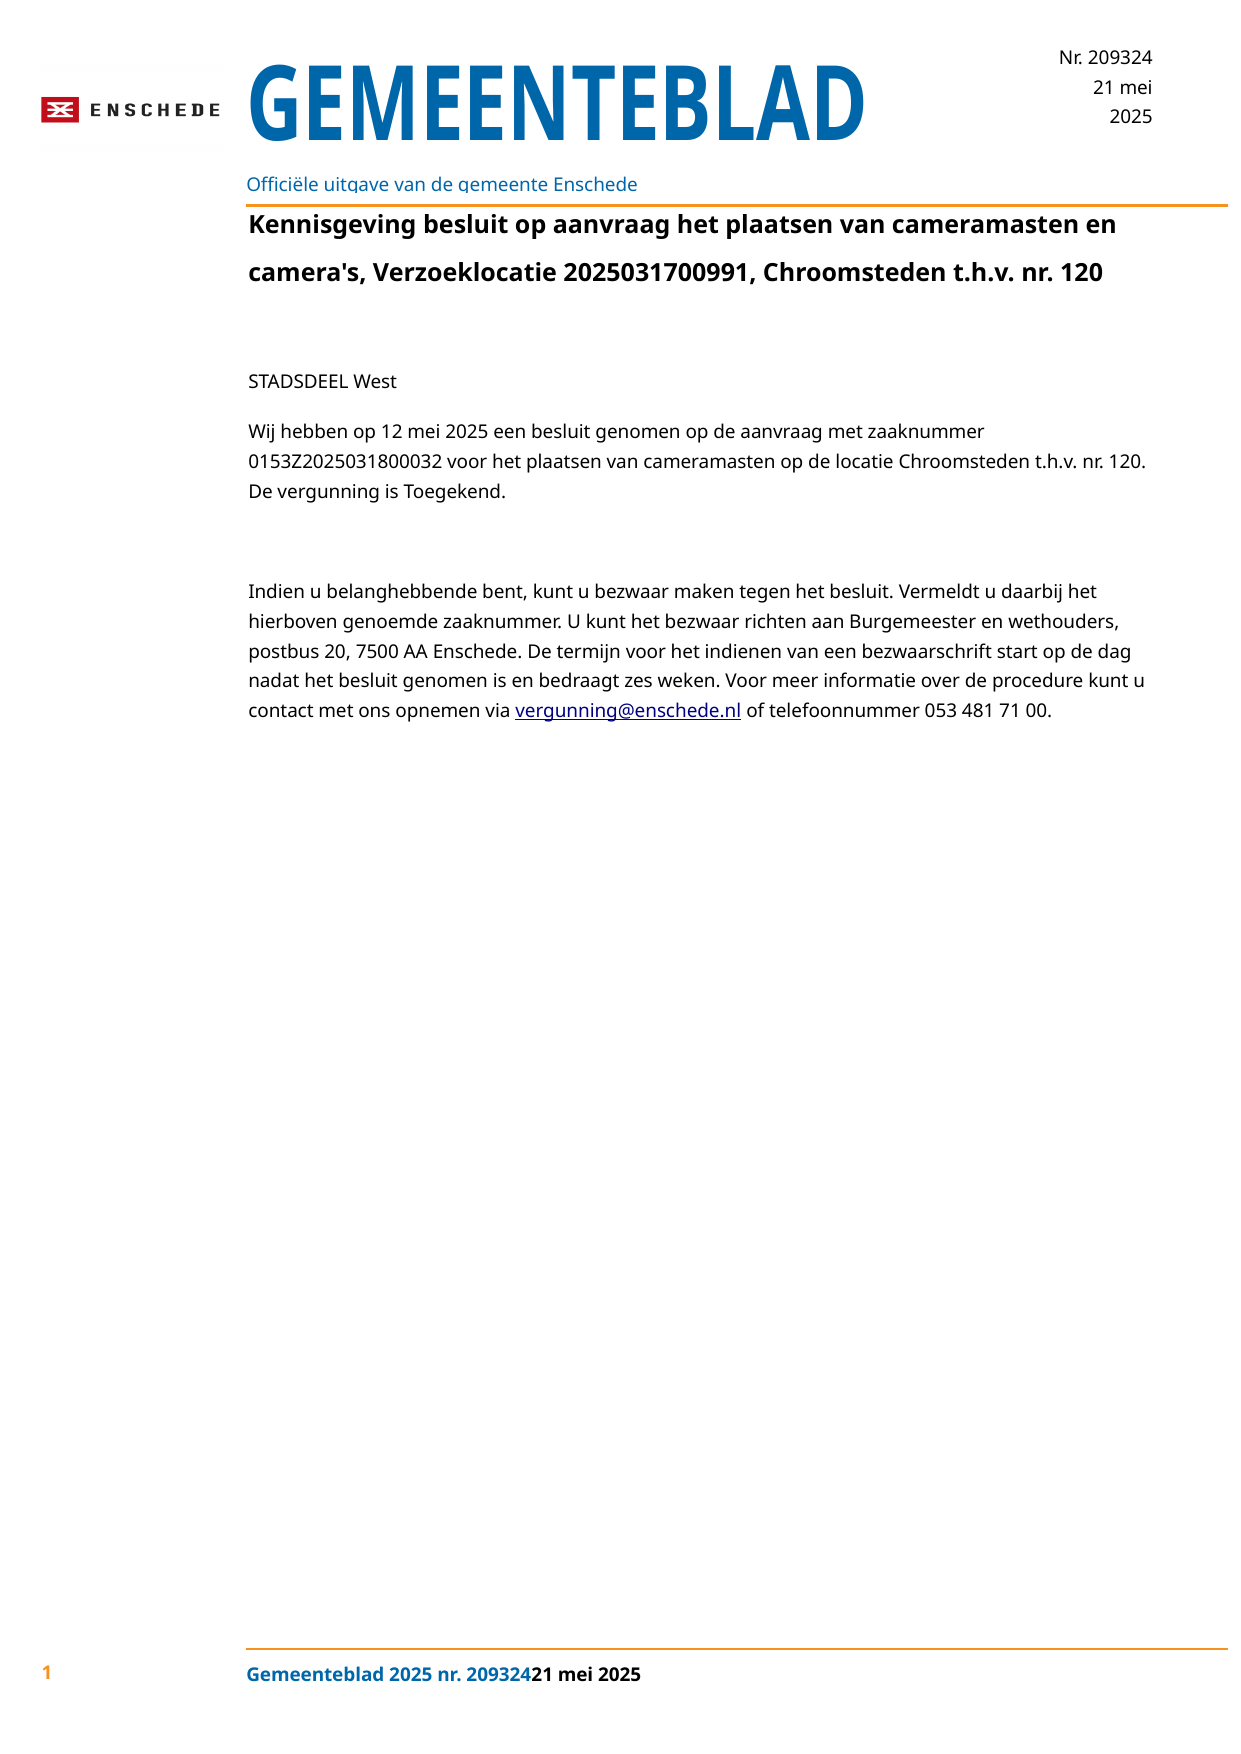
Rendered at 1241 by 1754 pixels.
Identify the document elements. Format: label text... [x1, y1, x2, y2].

picture [41, 47, 231, 172]
text Kennisgeving besluit op aanvraag het plaatsen van cameramasten en camera's, Verzoeklocatie 2025031700991, Chroomsteden t.h.v. nr. 120 [248, 207, 1152, 288]
text Wij hebben op 12 mei 2025 een besluit genomen op de aanvraag met zaaknummer 0153Z2025031800032 voor het plaatsen van cameramasten op de locatie Chroomsteden t.h.v. nr. 120. De vergunning is Toegekend. [248, 419, 1152, 504]
text STADSDEEL West [248, 368, 1152, 394]
text Indien u belanghebbende bent, kunt u bezwaar maken tegen het besluit. Vermeldt u daarbij het hierboven genoemde zaaknummer. U kunt het bezwaar richten aan Burgemeester en wethouders, postbus 20, 7500 AA Enschede. De termijn voor het indienen van een bezwaarschrift start op de dag nadat het besluit genomen is en bedraagt zes weken. Voor meer informatie over de procedure kunt u contact met ons opnemen via vergunning@enschede.nl of telefoonnummer 053 481 71 00. [248, 579, 1152, 723]
